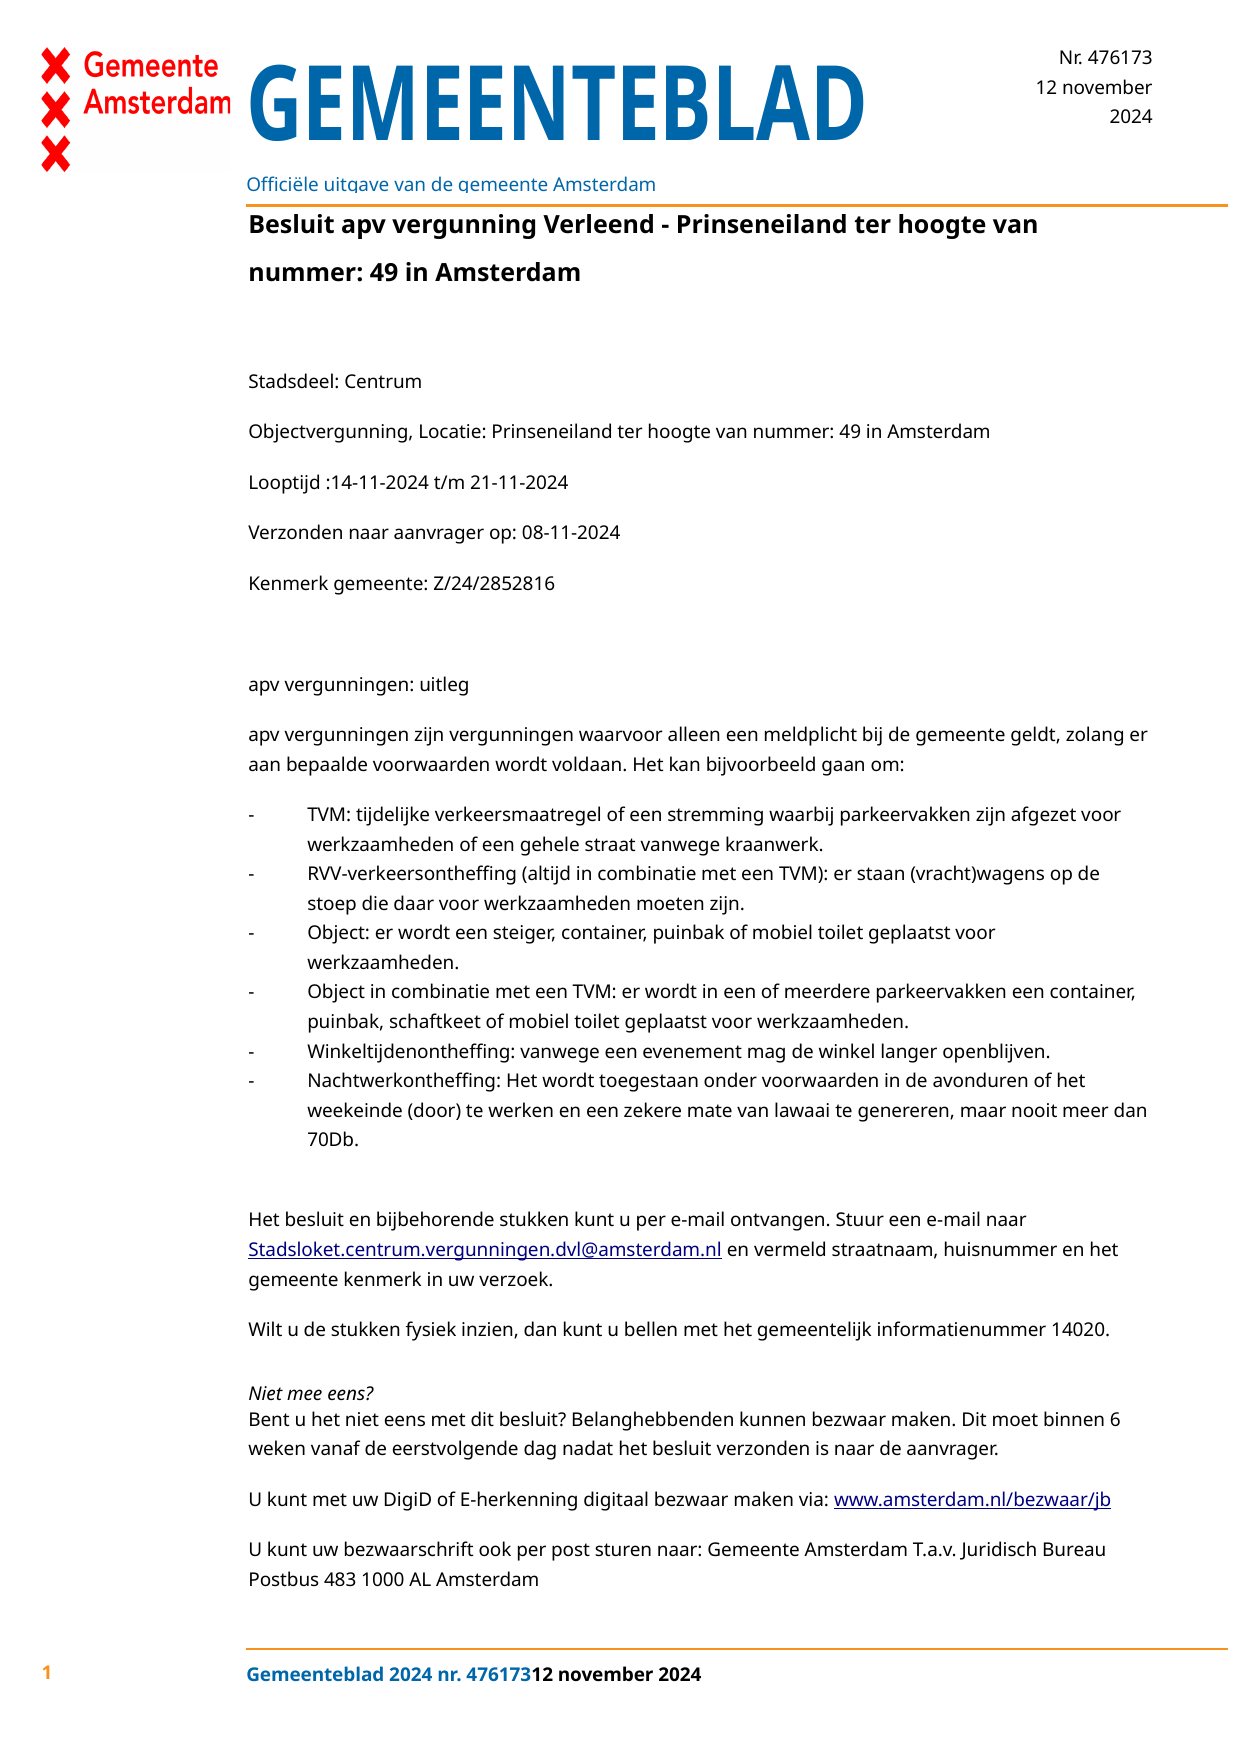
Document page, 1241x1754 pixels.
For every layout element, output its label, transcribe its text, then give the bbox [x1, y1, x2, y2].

text Verzonden naar aanvrager op: 08-11-2024 [248, 519, 1152, 545]
text Objectvergunning, Locatie: Prinseneiland ter hoogte van nummer: 49 in Amsterdam [248, 419, 1152, 444]
picture [41, 47, 231, 172]
text Wilt u de stukken fysiek inzien, dan kunt u bellen met het gemeentelijk informatienummer 14020. [248, 1316, 1152, 1342]
list TVM: tijdelijke verkeersmaatregel of een stremming waarbij parkeervakken zijn afgezet voor werkzaamheden of een gehele straat vanwege kraanwerk. [248, 801, 1152, 857]
text Kenmerk gemeente: Z/24/2852816 [248, 570, 1152, 596]
list Nachtwerkontheffing: Het wordt toegestaan onder voorwaarden in de avonduren of het weekeinde (door) te werken en een zekere mate van lawaai te genereren, maar nooit meer dan 70Db. [248, 1067, 1152, 1152]
text apv vergunningen zijn vergunningen waarvoor alleen een meldplicht bij de gemeente geldt, zolang er aan bepaalde voorwaarden wordt voldaan. Het kan bijvoorbeeld gaan om: [248, 721, 1152, 777]
text Het besluit en bijbehorende stukken kunt u per e-mail ontvangen. Stuur een e-mail naar Stadsloket.centrum.vergunningen.dvl@amsterdam.nl en vermeld straatnaam, huisnummer en het gemeente kenmerk in uw verzoek. [248, 1207, 1152, 1292]
list RVV-verkeersontheffing (altijd in combinatie met een TVM): er staan (vracht)wagens op de stoep die daar voor werkzaamheden moeten zijn. [248, 860, 1152, 916]
text Looptijd :14-11-2024 t/m 21-11-2024 [248, 469, 1152, 495]
text Niet mee eens? [248, 1380, 1152, 1406]
text Stadsdeel: Centrum [248, 368, 1152, 394]
list Winkeltijdenontheffing: vanwege een evenement mag de winkel langer openblijven. [248, 1038, 1152, 1064]
text Besluit apv vergunning Verleend - Prinseneiland ter hoogte van nummer: 49 in Amsterdam [248, 207, 1152, 288]
text apv vergunningen: uitleg [248, 671, 1152, 697]
list Object in combinatie met een TVM: er wordt in een of meerdere parkeervakken een container, puinbak, schaftkeet of mobiel toilet geplaatst voor werkzaamheden. [248, 979, 1152, 1034]
text Bent u het niet eens met dit besluit? Belanghebbenden kunnen bezwaar maken. Dit moet binnen 6 weken vanaf de eerstvolgende dag nadat het besluit verzonden is naar de aanvrager. [248, 1406, 1152, 1461]
text U kunt uw bezwaarschrift ook per post sturen naar: Gemeente Amsterdam T.a.v. Juridisch Bureau Postbus 483 1000 AL Amsterdam [248, 1536, 1152, 1592]
list Object: er wordt een steiger, container, puinbak of mobiel toilet geplaatst voor werkzaamheden. [248, 919, 1152, 975]
text U kunt met uw DigiD of E-herkenning digitaal bezwaar maken via: www.amsterdam.nl/bezwaar/jb [248, 1486, 1152, 1512]
